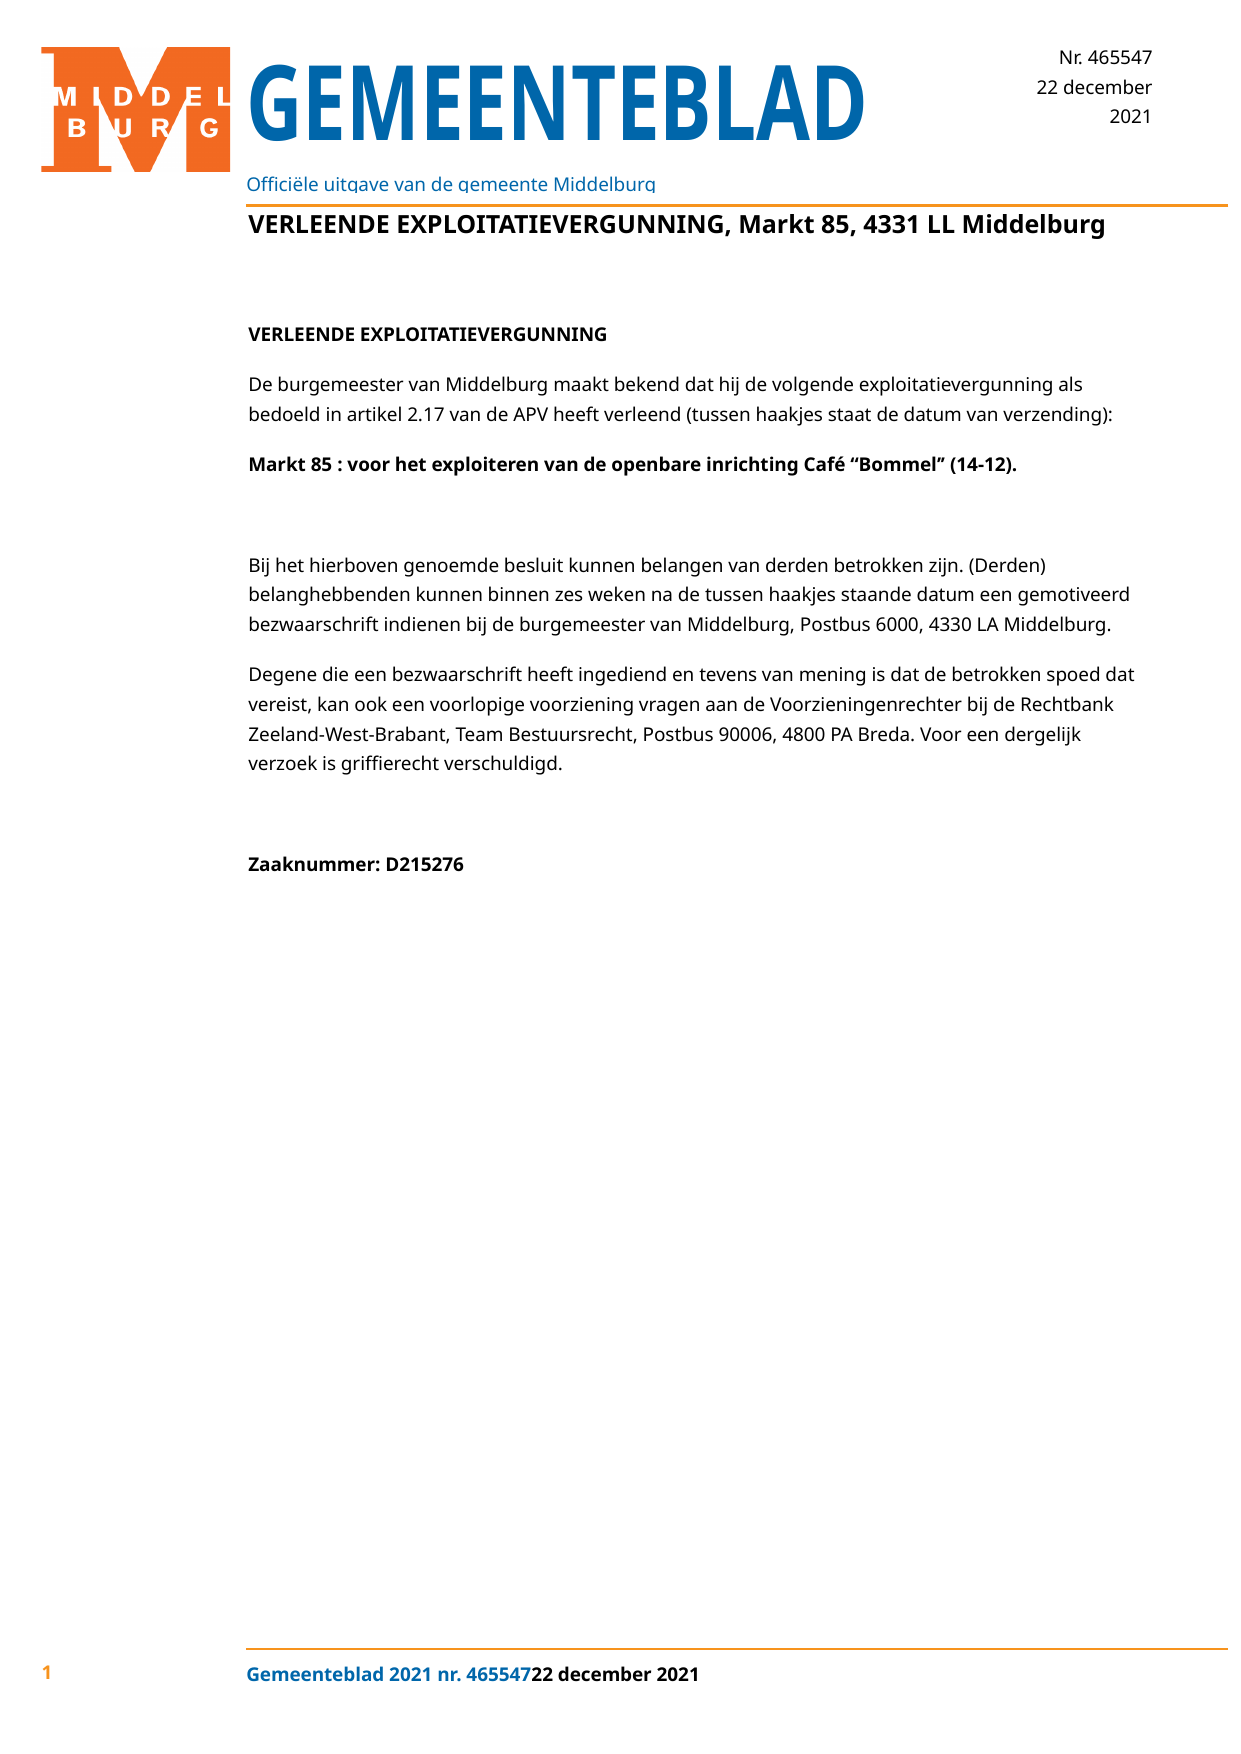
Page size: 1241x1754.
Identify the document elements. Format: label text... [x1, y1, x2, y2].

text De burgemeester van Middelburg maakt bekend dat hij de volgende exploitatievergunning als bedoeld in artikel 2.17 van de APV heeft verleend (tussen haakjes staat de datum van verzending): [248, 371, 1152, 426]
text Markt 85 : voor het exploiteren van de openbare inrichting Café “Bommel’’ (14-12). [248, 451, 1152, 477]
text VERLEENDE EXPLOITATIEVERGUNNING, Markt 85, 4331 LL Middelburg [248, 207, 1152, 241]
text VERLEENDE EXPLOITATIEVERGUNNING [248, 321, 1152, 346]
picture [41, 47, 231, 172]
text Bij het hierboven genoemde besluit kunnen belangen van derden betrokken zijn. (Derden) belanghebbenden kunnen binnen zes weken na de tussen haakjes staande datum een gemotiveerd bezwaarschrift indienen bij de burgemeester van Middelburg, Postbus 6000, 4330 LA Middelburg. [248, 552, 1152, 637]
text Zaaknummer: D215276 [248, 851, 1152, 877]
text Degene die een bezwaarschrift heeft ingediend en tevens van mening is dat de betrokken spoed dat vereist, kan ook een voorlopige voorziening vragen aan de Voorzieningenrechter bij de Rechtbank Zeeland-West-Brabant, Team Bestuursrecht, Postbus 90006, 4800 PA Breda. Voor een dergelijk verzoek is griffierecht verschuldigd. [248, 662, 1152, 776]
